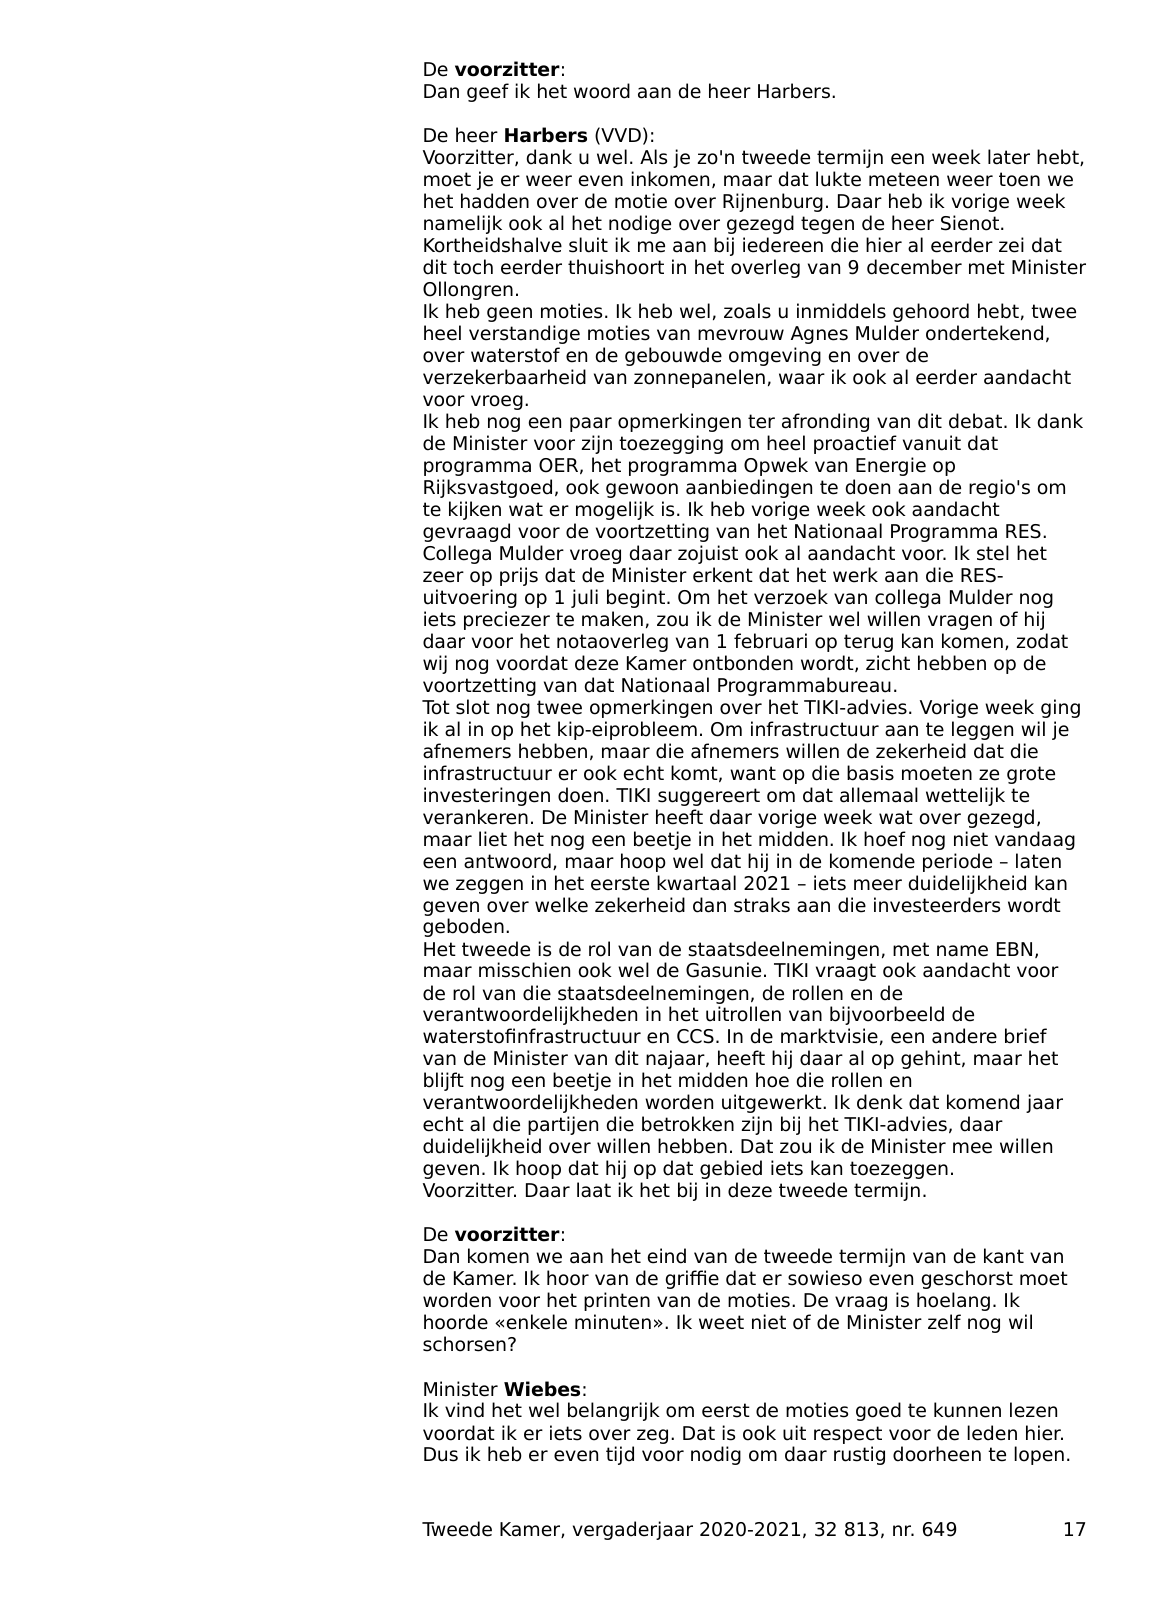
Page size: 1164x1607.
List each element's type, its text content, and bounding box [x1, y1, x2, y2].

text Dan geef ik het woord aan de heer Harbers. [422, 81, 1087, 103]
text De voorzitter: [422, 59, 1087, 81]
text Tot slot nog twee opmerkingen over het TIKI-advies. Vorige week ging ik al in op het kip-eiprobleem. Om infrastructuur aan te leggen wil je afnemers hebben, maar die afnemers willen de zekerheid dat die infrastructuur er ook echt komt, want op die basis moeten ze grote investeringen doen. TIKI suggereert om dat allemaal wettelijk te verankeren. De Minister heeft daar vorige week wat over gezegd, maar liet het nog een beetje in het midden. Ik hoef nog niet vandaag een antwoord, maar hoop wel dat hij in de komende periode – laten we zeggen in het eerste kwartaal 2021 – iets meer duidelijkheid kan geven over welke zekerheid dan straks aan die investeerders wordt geboden. [422, 697, 1087, 938]
text De heer Harbers (VVD): [422, 125, 1087, 147]
text De voorzitter: [422, 1224, 1087, 1246]
text Minister Wiebes: [422, 1378, 1087, 1400]
text Ik vind het wel belangrijk om eerst de moties goed te kunnen lezen voordat ik er iets over zeg. Dat is ook uit respect voor de leden hier. Dus ik heb er even tijd voor nodig om daar rustig doorheen te lopen. [422, 1400, 1087, 1466]
text Voorzitter. Daar laat ik het bij in deze tweede termijn. [422, 1180, 1087, 1202]
text Dan komen we aan het eind van de tweede termijn van de kant van de Kamer. Ik hoor van de griffie dat er sowieso even geschorst moet worden voor het printen van de moties. De vraag is hoelang. Ik hoorde «enkele minuten». Ik weet niet of de Minister zelf nog wil schorsen? [422, 1246, 1087, 1356]
text Voorzitter, dank u wel. Als je zo'n tweede termijn een week later hebt, moet je er weer even inkomen, maar dat lukte meteen weer toen we het hadden over de motie over Rijnenburg. Daar heb ik vorige week namelijk ook al het nodige over gezegd tegen de heer Sienot. Kortheidshalve sluit ik me aan bij iedereen die hier al eerder zei dat dit toch eerder thuishoort in het overleg van 9 december met Minister Ollongren. [422, 147, 1087, 301]
text Ik heb nog een paar opmerkingen ter afronding van dit debat. Ik dank de Minister voor zijn toezegging om heel proactief vanuit dat programma OER, het programma Opwek van Energie op Rijksvastgoed, ook gewoon aanbiedingen te doen aan de regio's om te kijken wat er mogelijk is. Ik heb vorige week ook aandacht gevraagd voor de voortzetting van het Nationaal Programma RES. Collega Mulder vroeg daar zojuist ook al aandacht voor. Ik stel het zeer op prijs dat de Minister erkent dat het werk aan die RES-uitvoering op 1 juli begint. Om het verzoek van collega Mulder nog iets preciezer te maken, zou ik de Minister wel willen vragen of hij daar voor het notaoverleg van 1 februari op terug kan komen, zodat wij nog voordat deze Kamer ontbonden wordt, zicht hebben op de voortzetting van dat Nationaal Programmabureau. [422, 411, 1087, 697]
text Ik heb geen moties. Ik heb wel, zoals u inmiddels gehoord hebt, twee heel verstandige moties van mevrouw Agnes Mulder ondertekend, over waterstof en de gebouwde omgeving en over de verzekerbaarheid van zonnepanelen, waar ik ook al eerder aandacht voor vroeg. [422, 301, 1087, 411]
text Het tweede is de rol van de staatsdeelnemingen, met name EBN, maar misschien ook wel de Gasunie. TIKI vraagt ook aandacht voor de rol van die staatsdeelnemingen, de rollen en de verantwoordelijkheden in het uitrollen van bijvoorbeeld de waterstofinfrastructuur en CCS. In de marktvisie, een andere brief van de Minister van dit najaar, heeft hij daar al op gehint, maar het blijft nog een beetje in het midden hoe die rollen en verantwoordelijkheden worden uitgewerkt. Ik denk dat komend jaar echt al die partijen die betrokken zijn bij het TIKI-advies, daar duidelijkheid over willen hebben. Dat zou ik de Minister mee willen geven. Ik hoop dat hij op dat gebied iets kan toezeggen. [422, 938, 1087, 1180]
